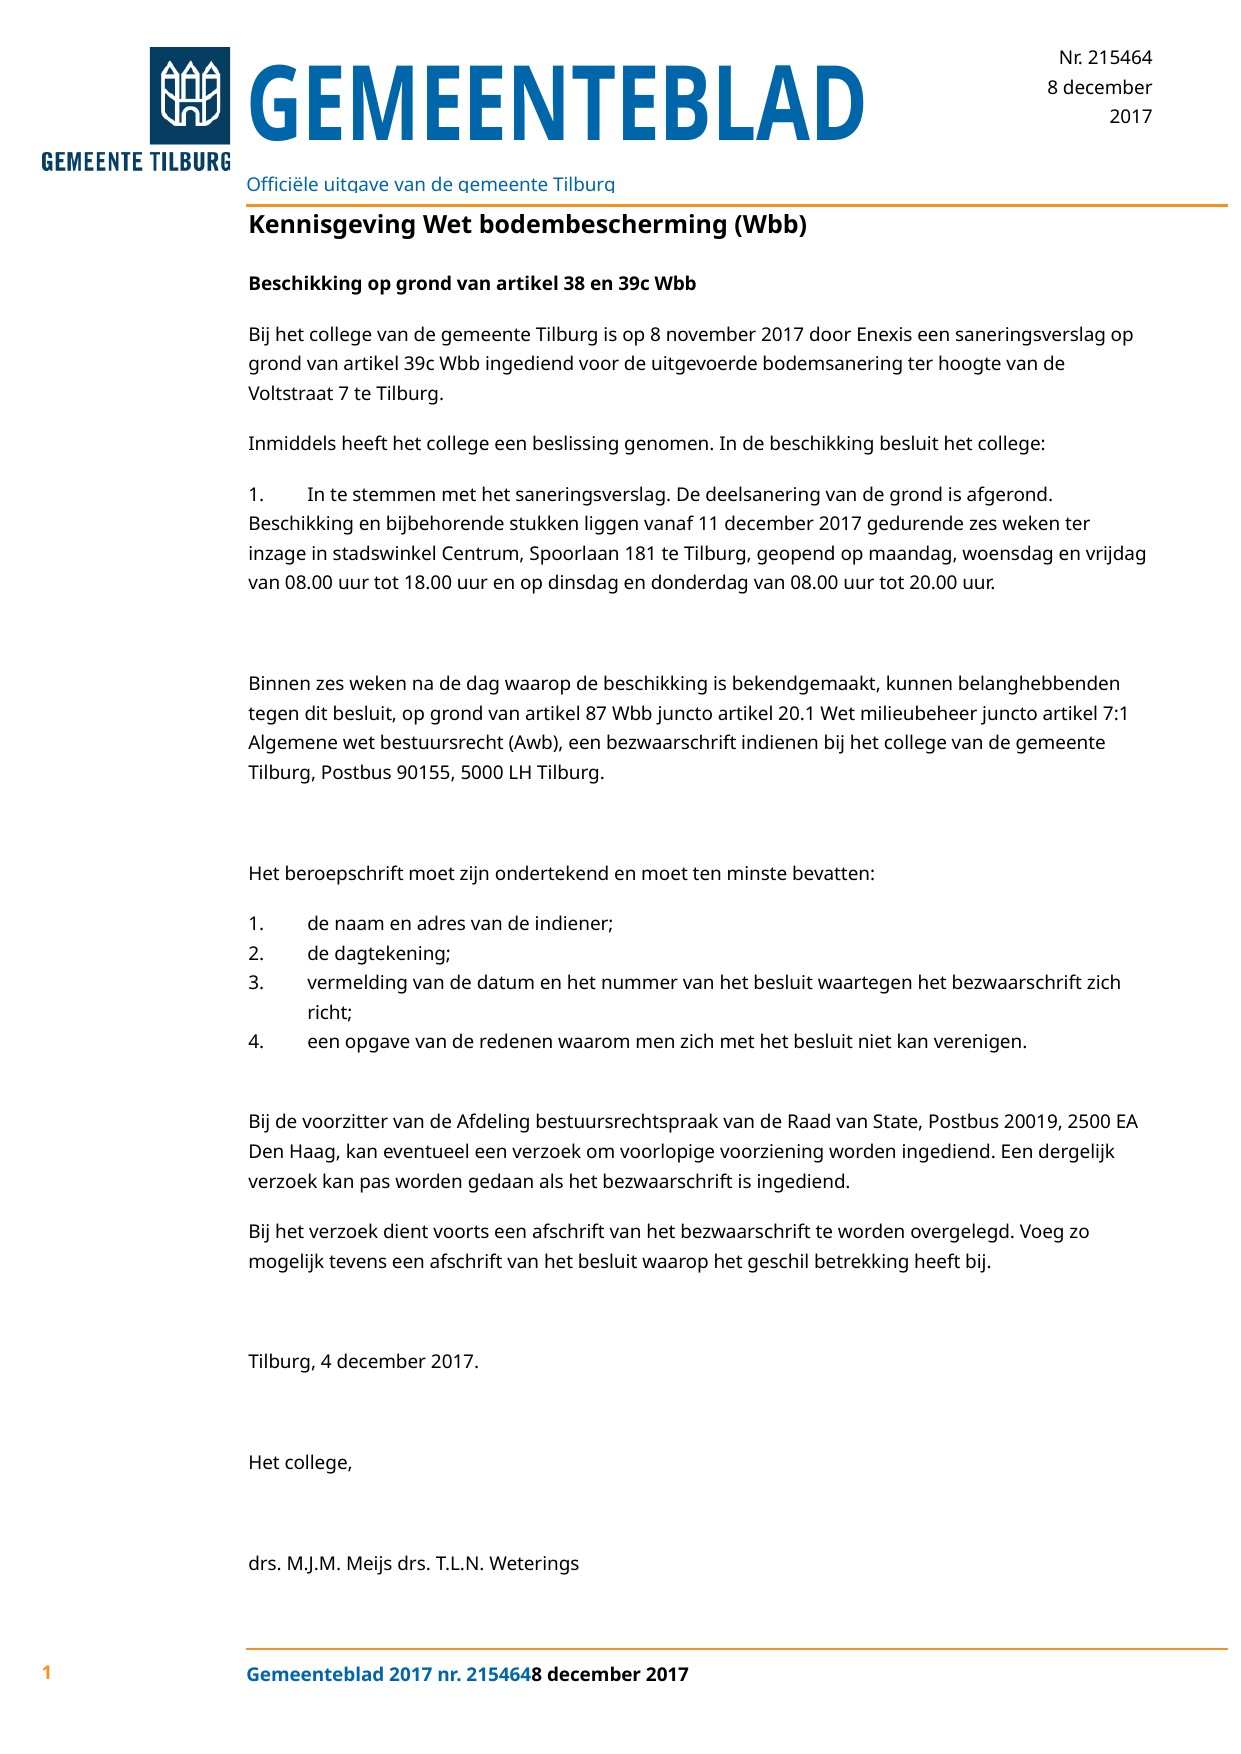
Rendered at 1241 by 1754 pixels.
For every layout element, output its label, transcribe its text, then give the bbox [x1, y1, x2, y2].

text Bij het verzoek dient voorts een afschrift van het bezwaarschrift te worden overgelegd. Voeg zo mogelijk tevens een afschrift van het besluit waarop het geschil betrekking heeft bij. [248, 1218, 1152, 1273]
text Beschikking en bijbehorende stukken liggen vanaf 11 december 2017 gedurende zes weken ter inzage in stadswinkel Centrum, Spoorlaan 181 te Tilburg, geopend op maandag, woensdag en vrijdag van 08.00 uur tot 18.00 uur en op dinsdag en donderdag van 08.00 uur tot 20.00 uur. [248, 510, 1152, 595]
list In te stemmen met het saneringsverslag. De deelsanering van de grond is afgerond. [248, 481, 1152, 506]
text Beschikking op grond van artikel 38 en 39c Wbb [248, 270, 1152, 296]
text Tilburg, 4 december 2017. [248, 1349, 1152, 1374]
list een opgave van de redenen waarom men zich met het besluit niet kan verenigen. [248, 1029, 1152, 1054]
text Kennisgeving Wet bodembescherming (Wbb) [248, 207, 1152, 241]
picture [41, 47, 231, 172]
list de dagtekening; [248, 940, 1152, 966]
text Inmiddels heeft het college een beslissing genomen. In de beschikking besluit het college: [248, 430, 1152, 456]
text Het college, [248, 1449, 1152, 1475]
text Het beroepschrift moet zijn ondertekend en moet ten minste bevatten: [248, 860, 1152, 886]
text Binnen zes weken na de dag waarop de beschikking is bekendgemaakt, kunnen belanghebbenden tegen dit besluit, op grond van artikel 87 Wbb juncto artikel 20.1 Wet milieubeheer juncto artikel 7:1 Algemene wet bestuursrecht (Awb), een bezwaarschrift indienen bij het college van de gemeente Tilburg, Postbus 90155, 5000 LH Tilburg. [248, 670, 1152, 785]
list vermelding van de datum en het nummer van het besluit waartegen het bezwaarschrift zich richt; [248, 969, 1152, 1025]
text Bij de voorzitter van de Afdeling bestuursrechtspraak van de Raad van State, Postbus 20019, 2500 EA Den Haag, kan eventueel een verzoek om voorlopige voorziening worden ingediend. Een dergelijk verzoek kan pas worden gedaan als het bezwaarschrift is ingediend. [248, 1109, 1152, 1193]
text drs. M.J.M. Meijs drs. T.L.N. Weterings [248, 1550, 1152, 1576]
text Bij het college van de gemeente Tilburg is op 8 november 2017 door Enexis een saneringsverslag op grond van artikel 39c Wbb ingediend voor de uitgevoerde bodemsanering ter hoogte van de Voltstraat 7 te Tilburg. [248, 321, 1152, 406]
list de naam en adres van de indiener; [248, 910, 1152, 936]
